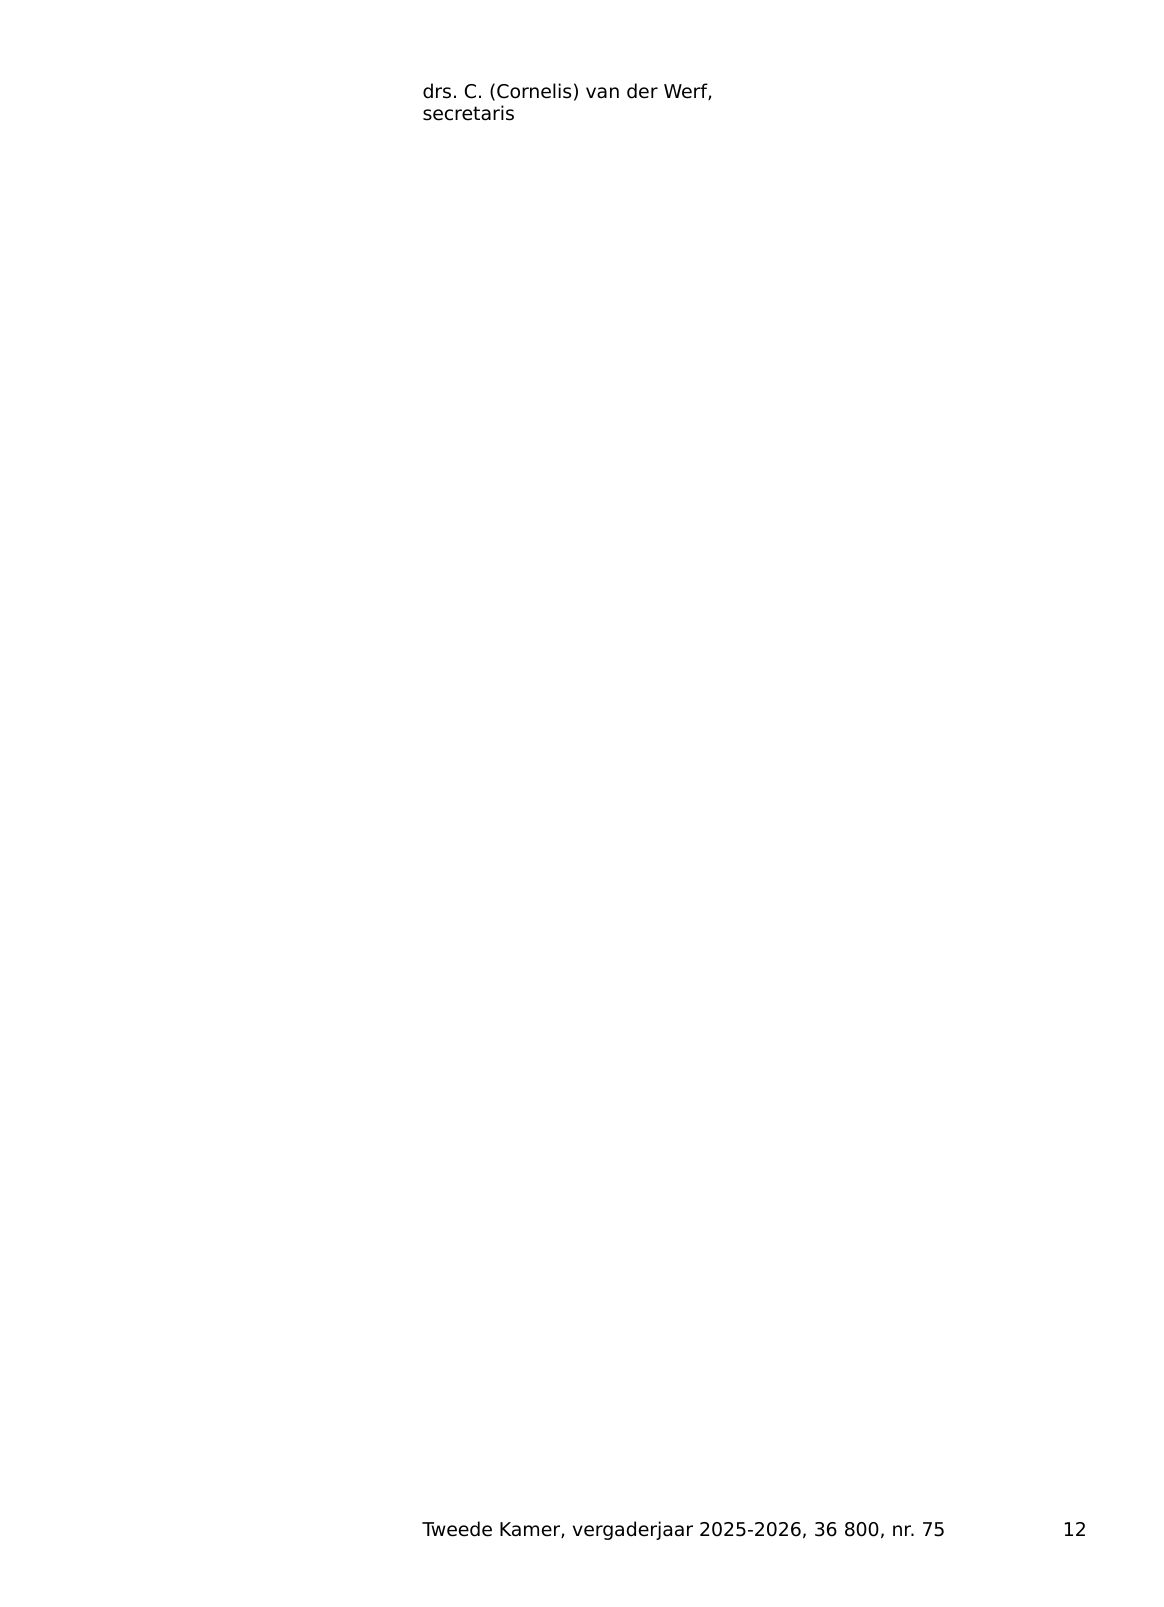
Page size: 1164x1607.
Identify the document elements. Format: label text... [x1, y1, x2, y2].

text drs. C. (Cornelis) van der Werf, secretaris [422, 59, 1087, 125]
